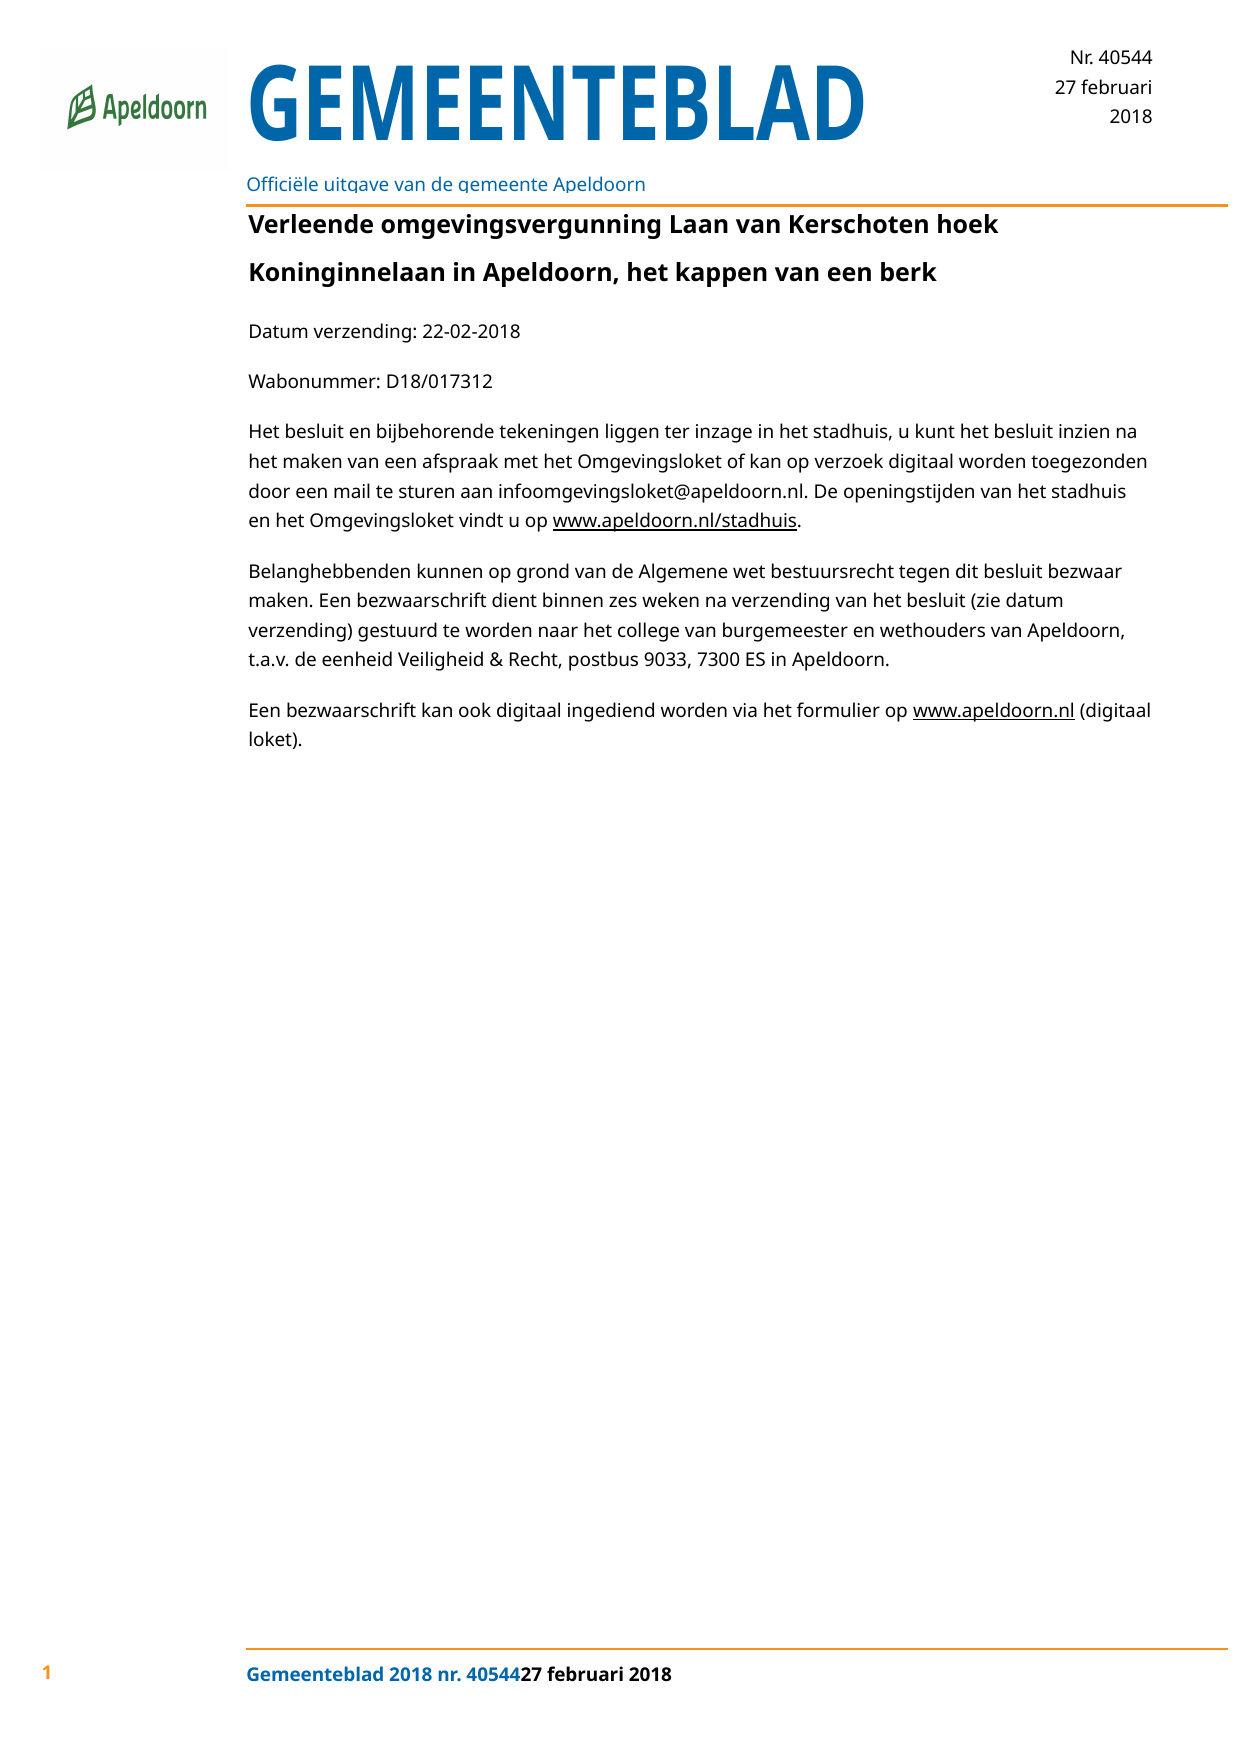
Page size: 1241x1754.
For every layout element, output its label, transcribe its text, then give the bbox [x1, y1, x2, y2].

text Het besluit en bijbehorende tekeningen liggen ter inzage in het stadhuis, u kunt het besluit inzien na het maken van een afspraak met het Omgevingsloket of kan op verzoek digitaal worden toegezonden door een mail te sturen aan infoomgevingsloket@apeldoorn.nl. De openingstijden van het stadhuis en het Omgevingsloket vindt u op www.apeldoorn.nl/stadhuis. [248, 419, 1152, 533]
text Belanghebbenden kunnen op grond van de Algemene wet bestuursrecht tegen dit besluit bezwaar maken. Een bezwaarschrift dient binnen zes weken na verzending van het besluit (zie datum verzending) gestuurd te worden naar het college van burgemeester en wethouders van Apeldoorn, t.a.v. de eenheid Veiligheid & Recht, postbus 9033, 7300 ES in Apeldoorn. [248, 558, 1152, 672]
text Een bezwaarschrift kan ook digitaal ingediend worden via het formulier op www.apeldoorn.nl (digitaal loket). [248, 697, 1152, 752]
text Verleende omgevingsvergunning Laan van Kerschoten hoek Koninginnelaan in Apeldoorn, het kappen van een berk [248, 207, 1152, 288]
picture [41, 47, 231, 172]
text Wabonummer: D18/017312 [248, 368, 1152, 394]
text Datum verzending: 22-02-2018 [248, 318, 1152, 344]
